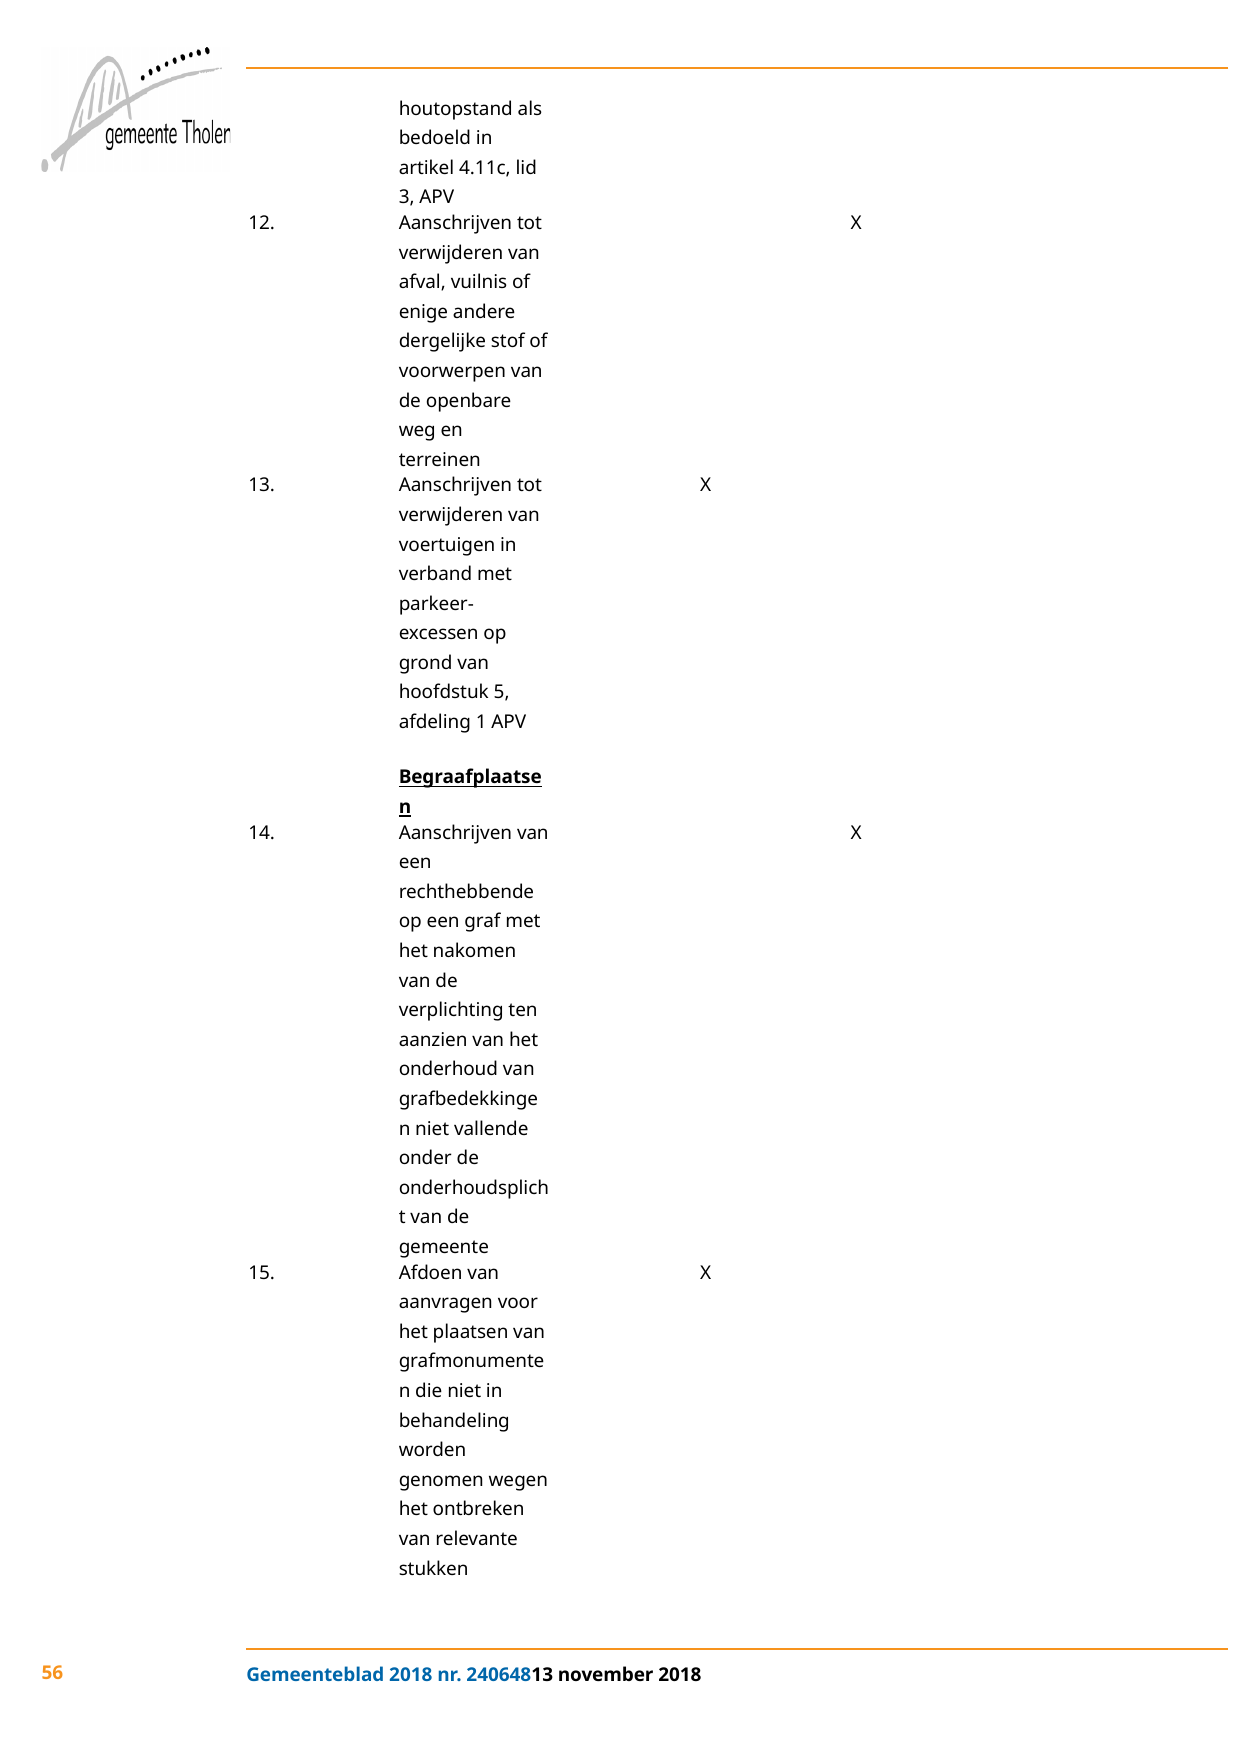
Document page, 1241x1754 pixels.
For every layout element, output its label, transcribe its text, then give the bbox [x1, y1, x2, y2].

table_cell [1001, 1259, 1152, 1580]
table_cell X [700, 1259, 850, 1580]
table_cell [549, 734, 700, 819]
table_cell [248, 1259, 398, 1580]
table_cell Aanschrijven van een rechthebbende op een graf met het nakomen van de verplichting ten aanzien van het onderhoud van grafbedekkingen niet vallende onder de onderhoudsplicht van de gemeente [399, 819, 549, 1259]
table_cell [1001, 472, 1152, 734]
table_cell [549, 819, 700, 1259]
table_cell [700, 209, 850, 472]
table_cell [700, 1580, 850, 1606]
table_cell [850, 1580, 1001, 1606]
table_cell Begraafplaatsen [399, 734, 549, 819]
table_cell [549, 1259, 700, 1580]
table_cell Afdoen van aanvragen voor het plaatsen van grafmonumenten die niet in behandeling worden genomen wegen het ontbreken van relevante stukken [399, 1259, 549, 1580]
table_cell [700, 95, 850, 209]
table_cell Aanschrijven tot verwijderen van afval, vuilnis of enige andere dergelijke stof of voorwerpen van de openbare weg en terreinen [399, 209, 549, 472]
table_cell [850, 472, 1001, 734]
table_cell [248, 734, 398, 819]
table_cell [850, 734, 1001, 819]
table_cell houtopstand als bedoeld in artikel 4.11c, lid 3, APV [399, 95, 549, 209]
table_cell [1001, 95, 1152, 209]
table_cell [1001, 1580, 1152, 1606]
table_cell [399, 1580, 549, 1606]
table_cell [1001, 734, 1152, 819]
table_cell X [700, 472, 850, 734]
table_cell [850, 95, 1001, 209]
table_cell [700, 819, 850, 1259]
table_cell [248, 472, 398, 734]
table_cell X [850, 819, 1001, 1259]
table_cell [549, 1580, 700, 1606]
table_cell [1001, 209, 1152, 472]
table_cell [248, 819, 398, 1259]
table_cell [248, 95, 398, 209]
table_cell [1001, 819, 1152, 1259]
table_cell [549, 95, 700, 209]
table_cell [700, 734, 850, 819]
table_cell [850, 1259, 1001, 1580]
picture [41, 47, 231, 172]
table_cell X [850, 209, 1001, 472]
table_cell [549, 209, 700, 472]
table_cell [248, 1580, 398, 1606]
table_cell [549, 472, 700, 734]
table_cell [248, 209, 398, 472]
table_cell Aanschrijven tot verwijderen van voertuigen in verband met parkeer-excessen op grond van hoofdstuk 5, afdeling 1 APV [399, 472, 549, 734]
